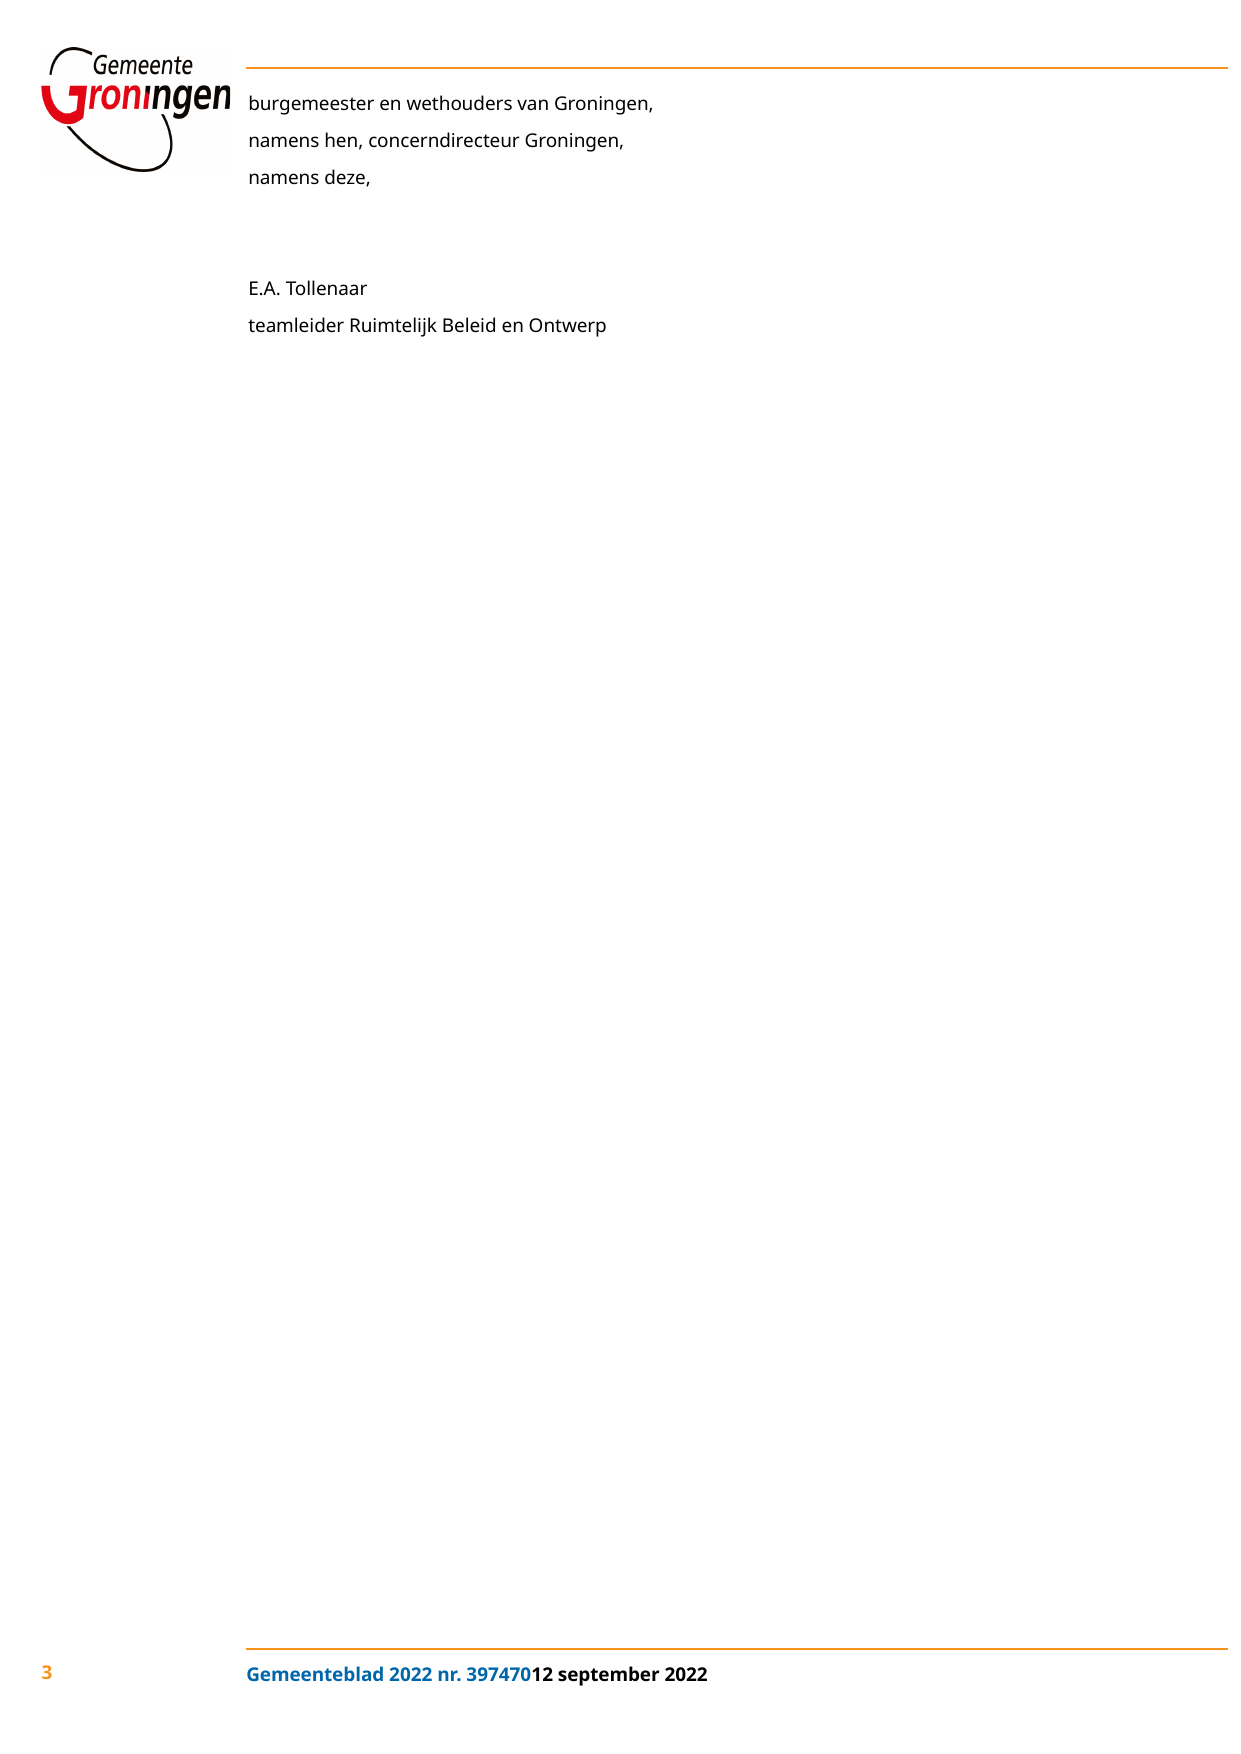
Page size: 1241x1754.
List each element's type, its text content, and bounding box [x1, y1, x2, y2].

picture [41, 47, 231, 172]
text burgemeester en wethouders van Groningen, [248, 95, 1152, 114]
text namens hen, concerndirecteur Groningen, [248, 132, 1152, 151]
text namens deze, [248, 169, 1152, 188]
text teamleider Ruimtelijk Beleid en Ontwerp [248, 317, 1152, 336]
text E.A. Tollenaar [248, 280, 1152, 299]
